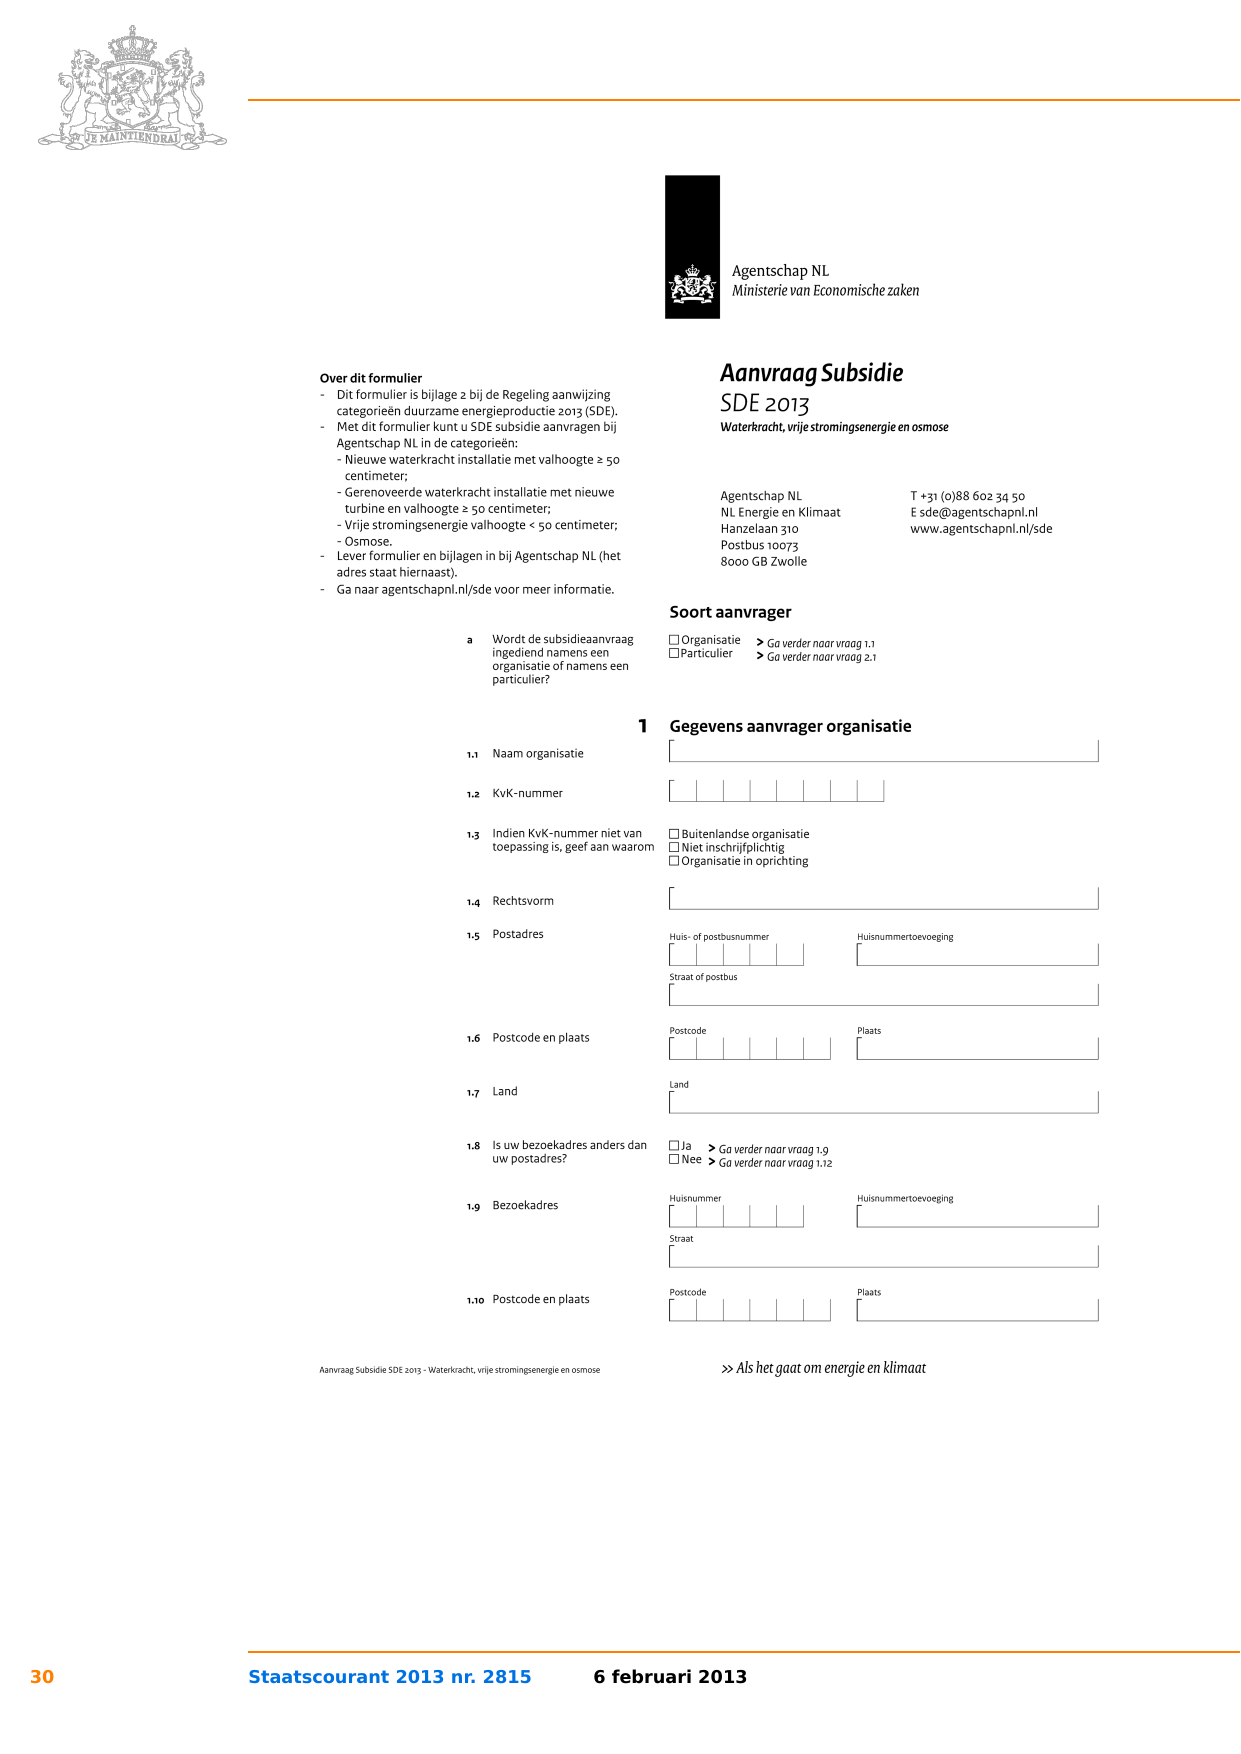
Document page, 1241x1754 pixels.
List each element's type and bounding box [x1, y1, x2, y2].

picture [248, 155, 1134, 1407]
picture [38, 25, 227, 150]
